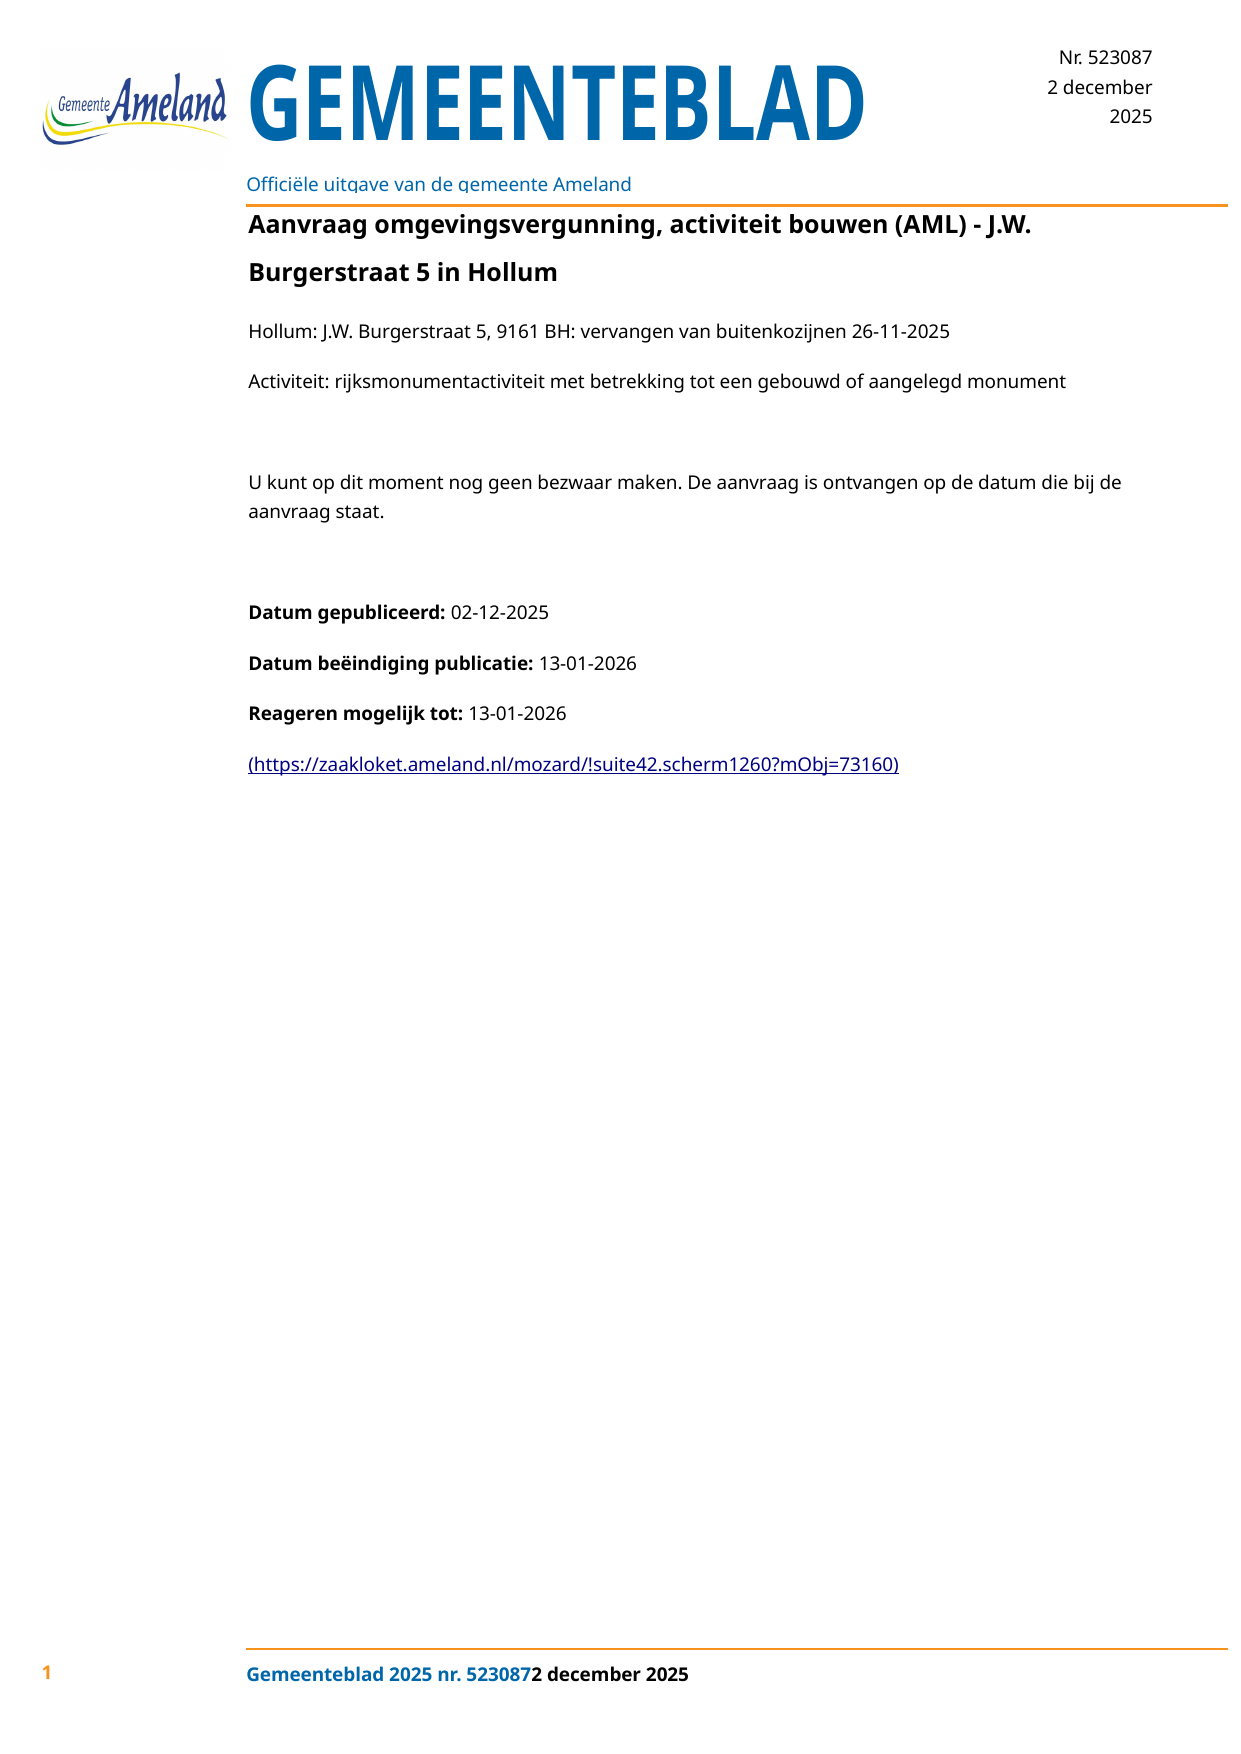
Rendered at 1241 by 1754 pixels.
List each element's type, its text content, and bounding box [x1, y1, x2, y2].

text Aanvraag omgevingsvergunning, activiteit bouwen (AML) - J.W. Burgerstraat 5 in Hollum [248, 207, 1152, 288]
text Datum beëindiging publicatie: 13-01-2026 [248, 650, 1152, 676]
text U kunt op dit moment nog geen bezwaar maken. De aanvraag is ontvangen op de datum die bij de aanvraag staat. [248, 469, 1152, 524]
text (https://zaakloket.ameland.nl/mozard/!suite42.scherm1260?mObj=73160) [248, 751, 1152, 777]
picture [41, 47, 231, 172]
text Activiteit: rijksmonumentactiviteit met betrekking tot een gebouwd of aangelegd monument [248, 368, 1152, 394]
text Reageren mogelijk tot: 13-01-2026 [248, 700, 1152, 726]
text Hollum: J.W. Burgerstraat 5, 9161 BH: vervangen van buitenkozijnen 26-11-2025 [248, 318, 1152, 344]
text Datum gepubliceerd: 02-12-2025 [248, 599, 1152, 625]
